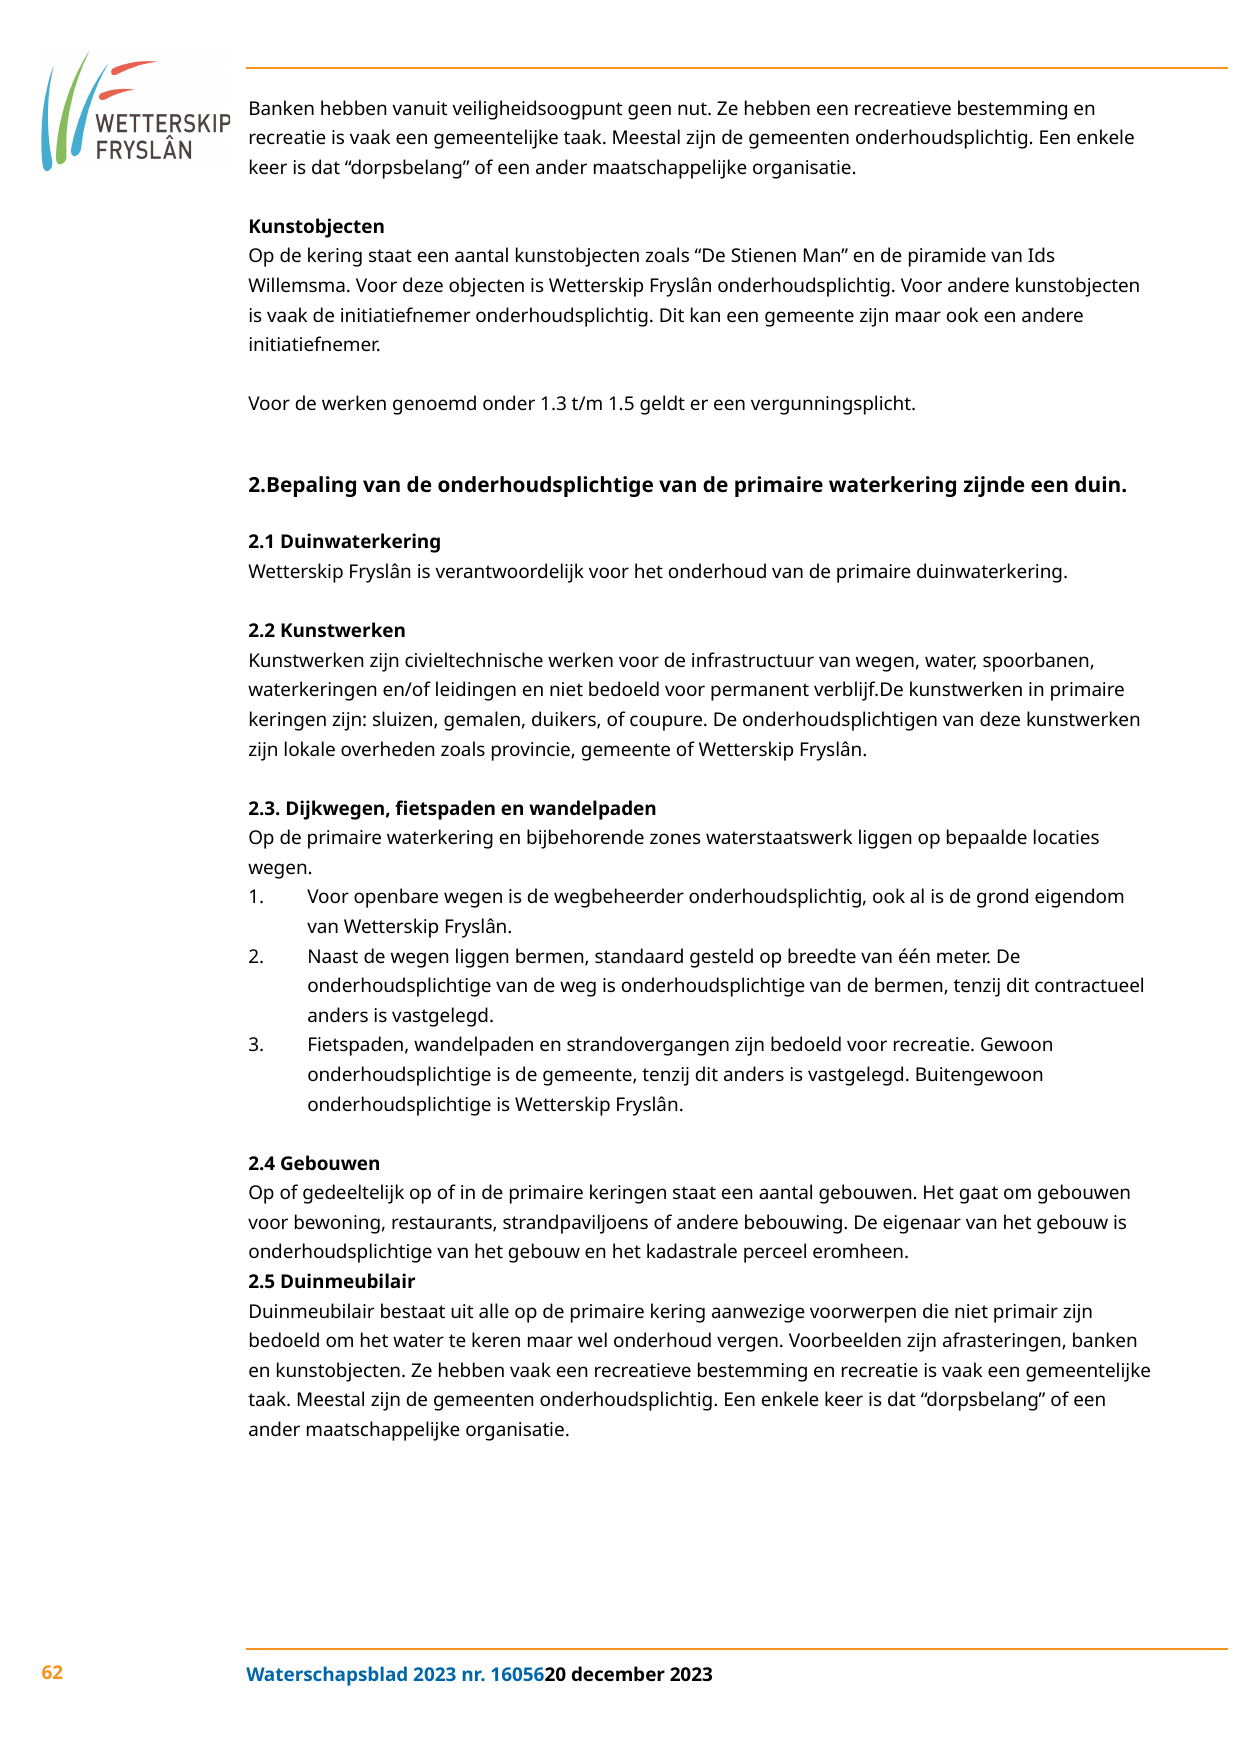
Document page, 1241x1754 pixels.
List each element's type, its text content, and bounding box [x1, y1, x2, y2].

text 2.2 Kunstwerken [248, 617, 1152, 643]
list Fietspaden, wandelpaden en strandovergangen zijn bedoeld voor recreatie. Gewoon onderhoudsplichtige is de gemeente, tenzij dit anders is vastgelegd. Buitengewoon onderhoudsplichtige is Wetterskip Fryslân. [248, 1032, 1152, 1116]
text 2.3. Dijkwegen, fietspaden en wandelpaden [248, 795, 1152, 821]
text Op de kering staat een aantal kunstobjecten zoals “De Stienen Man” en de piramide van Ids Willemsma. Voor deze objecten is Wetterskip Fryslân onderhoudsplichtig. Voor andere kunstobjecten is vaak de initiatiefnemer onderhoudsplichtig. Dit kan een gemeente zijn maar ook een andere initiatiefnemer. [248, 243, 1152, 357]
text Banken hebben vanuit veiligheidsoogpunt geen nut. Ze hebben een recreatieve bestemming en recreatie is vaak een gemeentelijke taak. Meestal zijn de gemeenten onderhoudsplichtig. Een enkele keer is dat “dorpsbelang” of een ander maatschappelijke organisatie. [248, 95, 1152, 180]
text 2.5 Duinmeubilair [248, 1268, 1152, 1294]
text Wetterskip Fryslân is verantwoordelijk voor het onderhoud van de primaire duinwaterkering. [248, 558, 1152, 584]
text Voor de werken genoemd onder 1.3 t/m 1.5 geldt er een vergunningsplicht. [248, 391, 1152, 416]
text Kunstwerken zijn civieltechnische werken voor de infrastructuur van wegen, water, spoorbanen, waterkeringen en/of leidingen en niet bedoeld voor permanent verblijf.De kunstwerken in primaire keringen zijn: sluizen, gemalen, duikers, of coupure. De onderhoudsplichtigen van deze kunstwerken zijn lokale overheden zoals provincie, gemeente of Wetterskip Fryslân. [248, 647, 1152, 761]
text Op de primaire waterkering en bijbehorende zones waterstaatswerk liggen op bepaalde locaties wegen. [248, 824, 1152, 880]
list Voor openbare wegen is de wegbeheerder onderhoudsplichtig, ook al is de grond eigendom van Wetterskip Fryslân. [248, 884, 1152, 939]
text Op of gedeeltelijk op of in de primaire keringen staat een aantal gebouwen. Het gaat om gebouwen voor bewoning, restaurants, strandpaviljoens of andere bebouwing. De eigenaar van het gebouw is onderhoudsplichtige van het gebouw en het kadastrale perceel eromheen. [248, 1179, 1152, 1264]
picture [41, 47, 231, 172]
text Duinmeubilair bestaat uit alle op de primaire kering aanwezige voorwerpen die niet primair zijn bedoeld om het water te keren maar wel onderhoud vergen. Voorbeelden zijn afrasteringen, banken en kunstobjecten. Ze hebben vaak een recreatieve bestemming en recreatie is vaak een gemeentelijke taak. Meestal zijn de gemeenten onderhoudsplichtig. Een enkele keer is dat “dorpsbelang” of een ander maatschappelijke organisatie. [248, 1298, 1152, 1442]
list Naast de wegen liggen bermen, standaard gesteld op breedte van één meter. De onderhoudsplichtige van de weg is onderhoudsplichtige van de bermen, tenzij dit contractueel anders is vastgelegd. [248, 943, 1152, 1028]
text 2.Bepaling van de onderhoudsplichtige van de primaire waterkering zijnde een duin. [248, 471, 1152, 499]
text 2.4 Gebouwen [248, 1150, 1152, 1176]
text Kunstobjecten [248, 213, 1152, 239]
text 2.1 Duinwaterkering [248, 529, 1152, 554]
